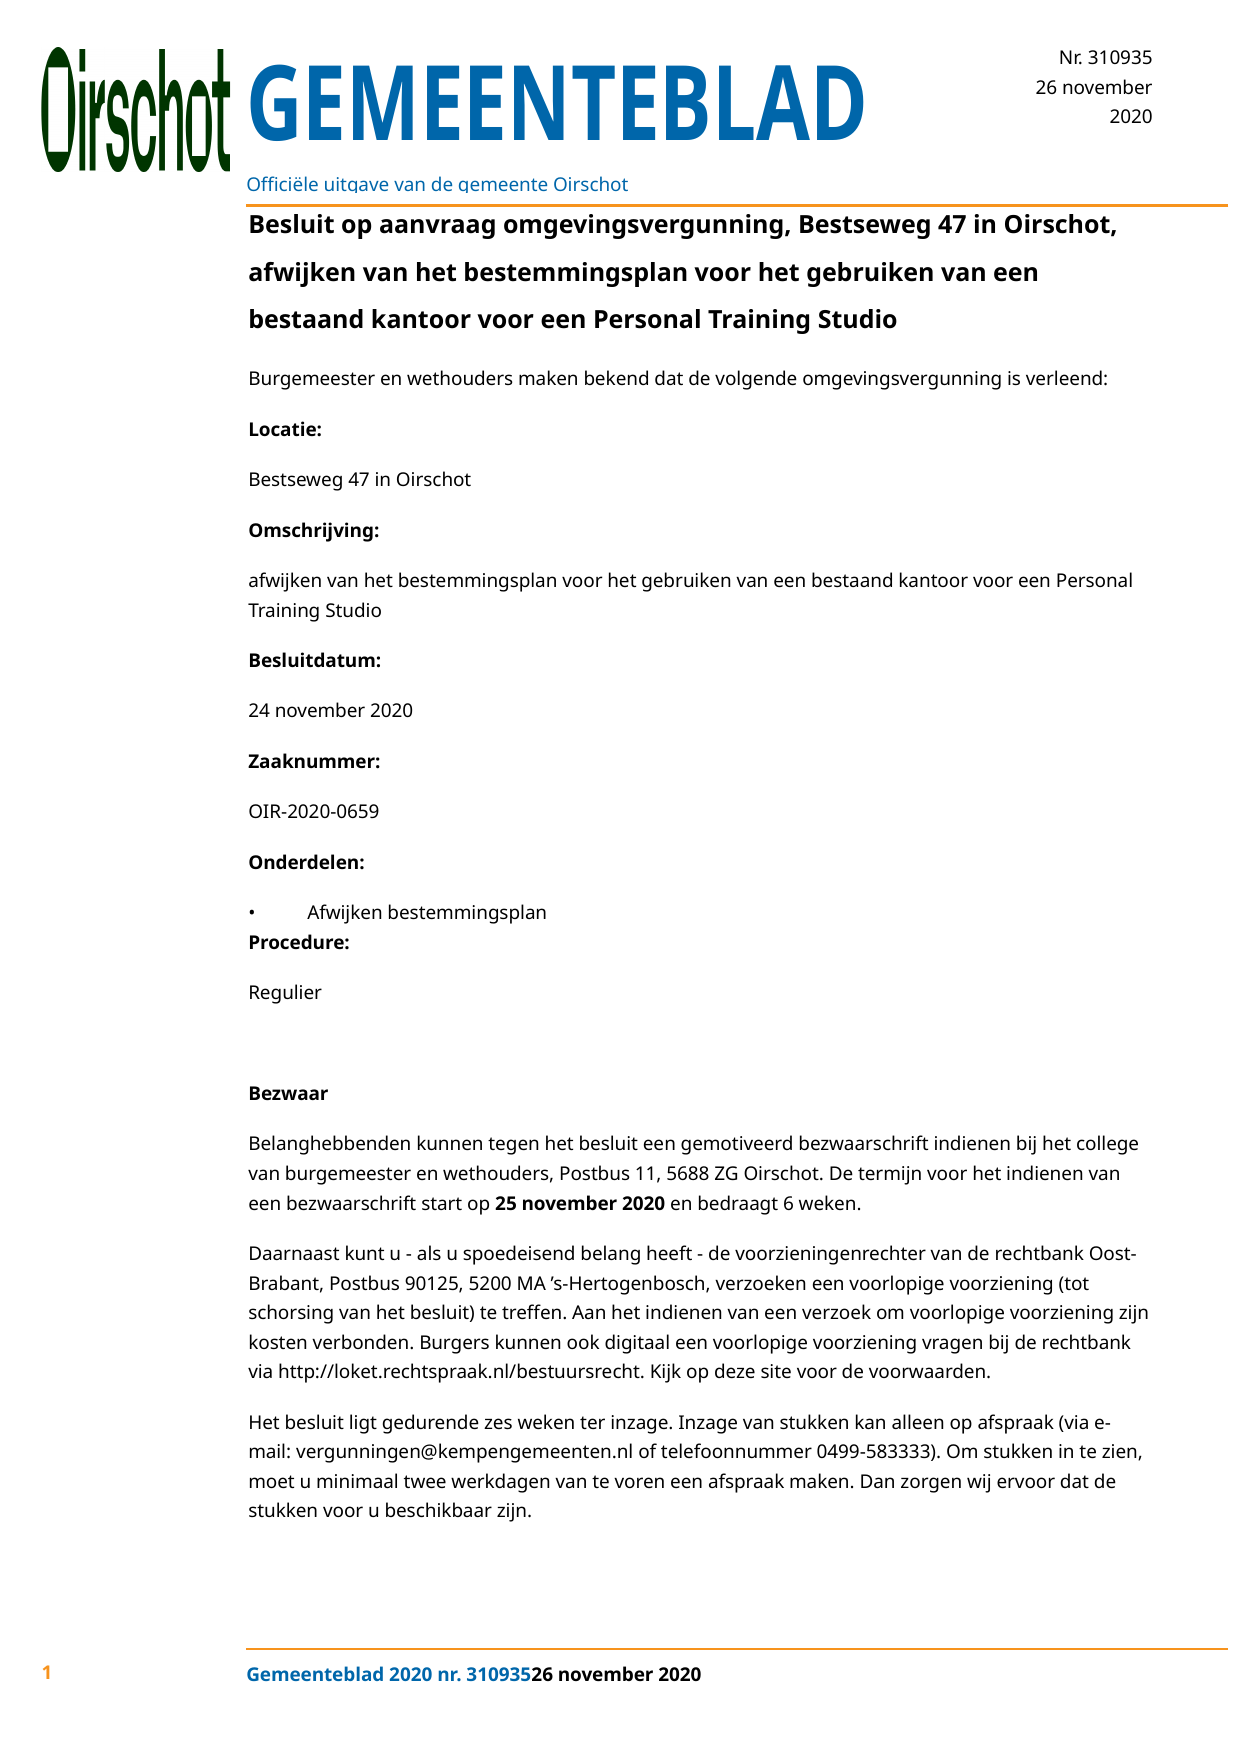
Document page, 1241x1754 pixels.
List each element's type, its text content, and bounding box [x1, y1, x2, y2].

text Omschrijving: [248, 517, 1152, 542]
text Bezwaar [248, 1080, 1152, 1106]
text Besluitdatum: [248, 647, 1152, 673]
text afwijken van het bestemmingsplan voor het gebruiken van een bestaand kantoor voor een Personal Training Studio [248, 567, 1152, 622]
text OIR-2020-0659 [248, 798, 1152, 824]
text Belanghebbenden kunnen tegen het besluit een gemotiveerd bezwaarschrift indienen bij het college van burgemeester en wethouders, Postbus 11, 5688 ZG Oirschot. De termijn voor het indienen van een bezwaarschrift start op 25 november 2020 en bedraagt 6 weken. [248, 1131, 1152, 1215]
text Burgemeester en wethouders maken bekend dat de volgende omgevingsvergunning is verleend: [248, 366, 1152, 391]
text Daarnaast kunt u - als u spoedeisend belang heeft - de voorzieningenrechter van de rechtbank Oost-Brabant, Postbus 90125, 5200 MA ’s-Hertogenbosch, verzoeken een voorlopige voorziening (tot schorsing van het besluit) te treffen. Aan het indienen van een verzoek om voorlopige voorziening zijn kosten verbonden. Burgers kunnen ook digitaal een voorlopige voorziening vragen bij de rechtbank via http://loket.rechtspraak.nl/bestuursrecht. Kijk op deze site voor de voorwaarden. [248, 1240, 1152, 1384]
list Afwijken bestemmingsplan [248, 899, 1152, 925]
text Besluit op aanvraag omgevingsvergunning, Bestseweg 47 in Oirschot, afwijken van het bestemmingsplan voor het gebruiken van een bestaand kantoor voor een Personal Training Studio [248, 207, 1152, 336]
picture [41, 47, 231, 172]
text Regulier [248, 979, 1152, 1005]
text Procedure: [248, 929, 1152, 954]
text Het besluit ligt gedurende zes weken ter inzage. Inzage van stukken kan alleen op afspraak (via e-mail: vergunningen@kempengemeenten.nl of telefoonnummer 0499-583333). Om stukken in te zien, moet u minimaal twee werkdagen van te voren een afspraak maken. Dan zorgen wij ervoor dat de stukken voor u beschikbaar zijn. [248, 1409, 1152, 1523]
text Bestseweg 47 in Oirschot [248, 466, 1152, 492]
text Locatie: [248, 416, 1152, 442]
text Zaaknummer: [248, 748, 1152, 774]
text Onderdelen: [248, 849, 1152, 874]
text 24 november 2020 [248, 698, 1152, 723]
